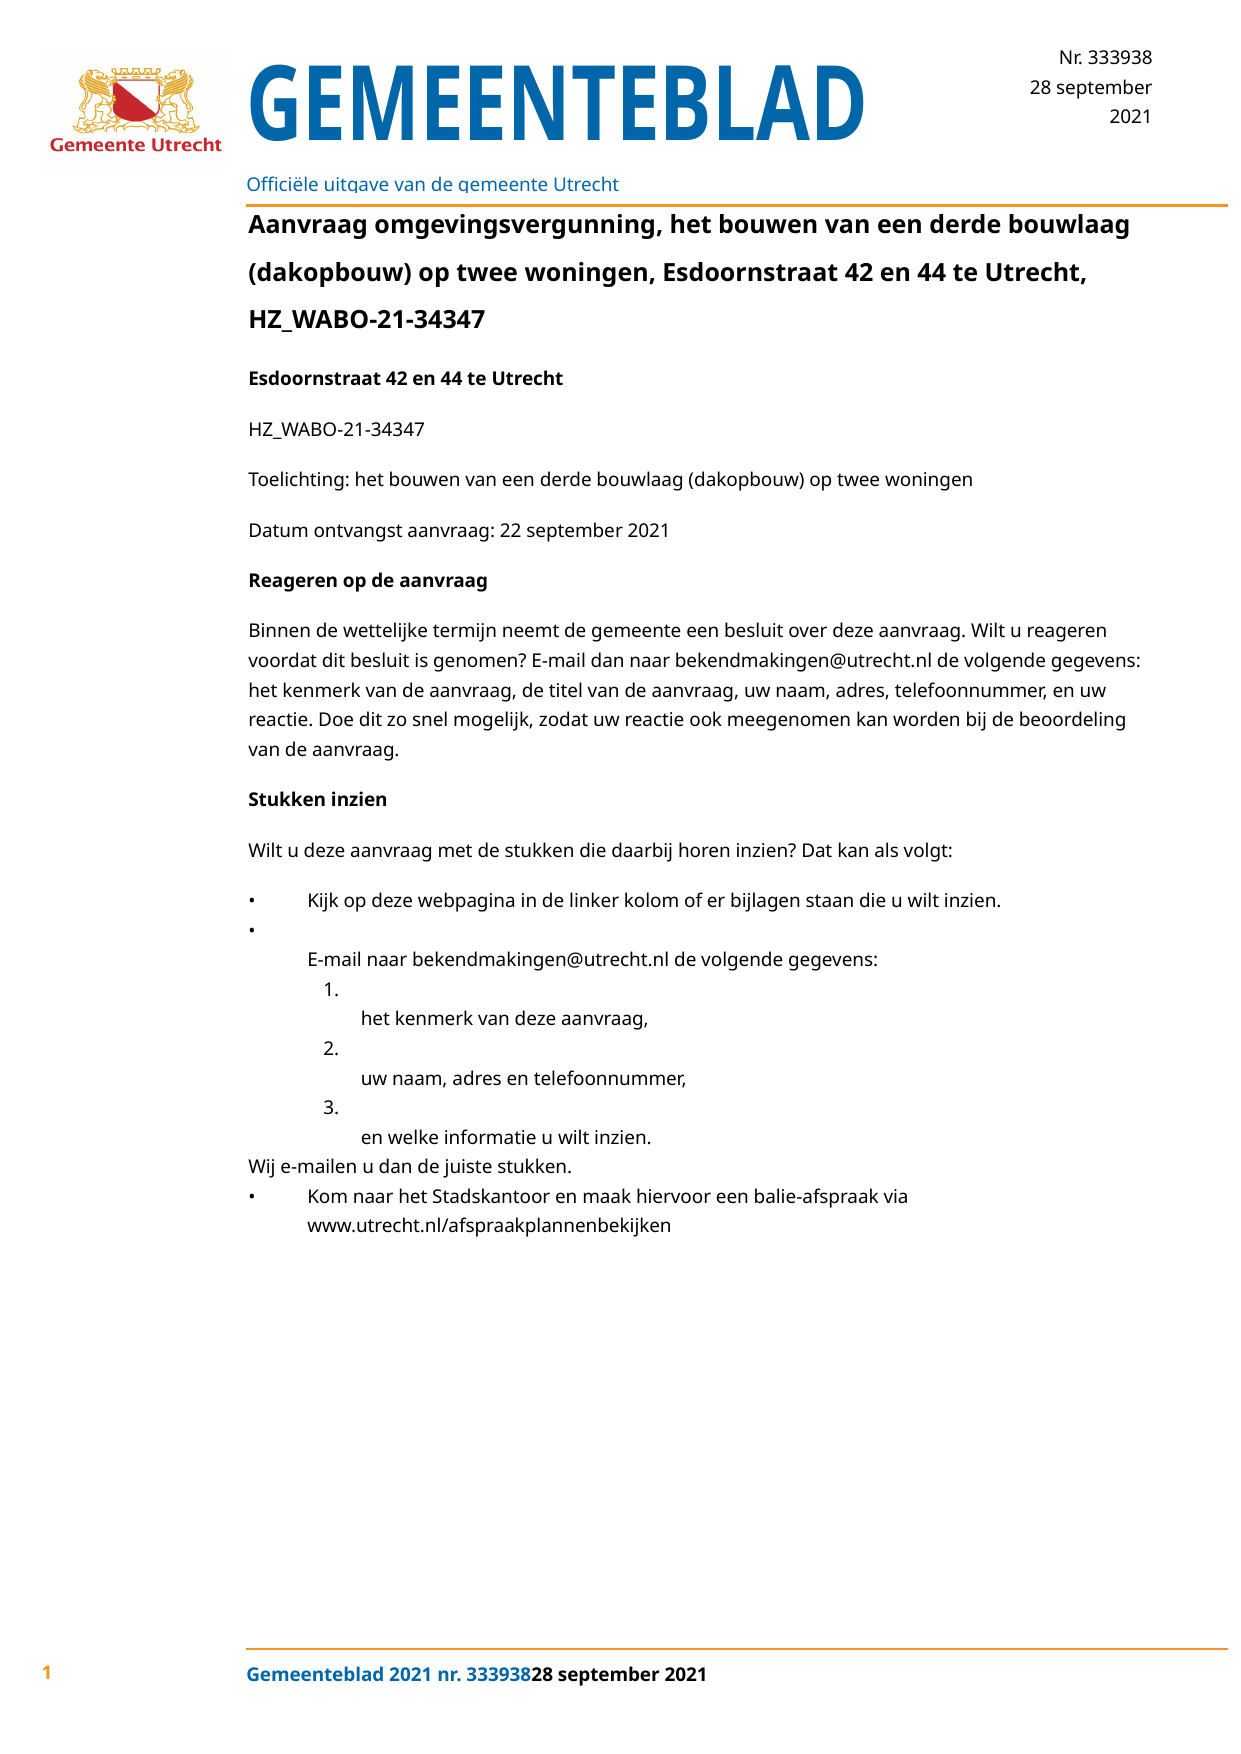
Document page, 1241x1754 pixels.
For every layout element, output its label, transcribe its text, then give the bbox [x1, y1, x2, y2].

list E-mail naar bekendmakingen@utrecht.nl de volgende gegevens: [248, 946, 1152, 972]
text Reageren op de aanvraag [248, 567, 1152, 593]
list het kenmerk van deze aanvraag, [323, 1006, 1152, 1031]
list en welke informatie u wilt inzien. [323, 1124, 1152, 1149]
picture [41, 47, 231, 172]
list uw naam, adres en telefoonnummer, [323, 1065, 1152, 1090]
text Wilt u deze aanvraag met de stukken die daarbij horen inzien? Dat kan als volgt: [248, 837, 1152, 862]
text Aanvraag omgevingsvergunning, het bouwen van een derde bouwlaag (dakopbouw) op twee woningen, Esdoornstraat 42 en 44 te Utrecht, HZ_WABO-21-34347 [248, 207, 1152, 336]
list Kijk op deze webpagina in de linker kolom of er bijlagen staan die u wilt inzien. [248, 887, 1152, 913]
text Binnen de wettelijke termijn neemt de gemeente een besluit over deze aanvraag. Wilt u reageren voordat dit besluit is genomen? E-mail dan naar bekendmakingen@utrecht.nl de volgende gegevens: het kenmerk van de aanvraag, de titel van de aanvraag, uw naam, adres, telefoonnummer, en uw reactie. Doe dit zo snel mogelijk, zodat uw reactie ook meegenomen kan worden bij de beoordeling van de aanvraag. [248, 618, 1152, 762]
text Stukken inzien [248, 786, 1152, 812]
text Toelichting: het bouwen van een derde bouwlaag (dakopbouw) op twee woningen [248, 466, 1152, 492]
text HZ_WABO-21-34347 [248, 416, 1152, 442]
text Wij e-mailen u dan de juiste stukken. [248, 1153, 1152, 1179]
list Kom naar het Stadskantoor en maak hiervoor een balie-afspraak via www.utrecht.nl/afspraakplannenbekijken [248, 1183, 1152, 1238]
text Esdoornstraat 42 en 44 te Utrecht [248, 366, 1152, 391]
text Datum ontvangst aanvraag: 22 september 2021 [248, 517, 1152, 542]
